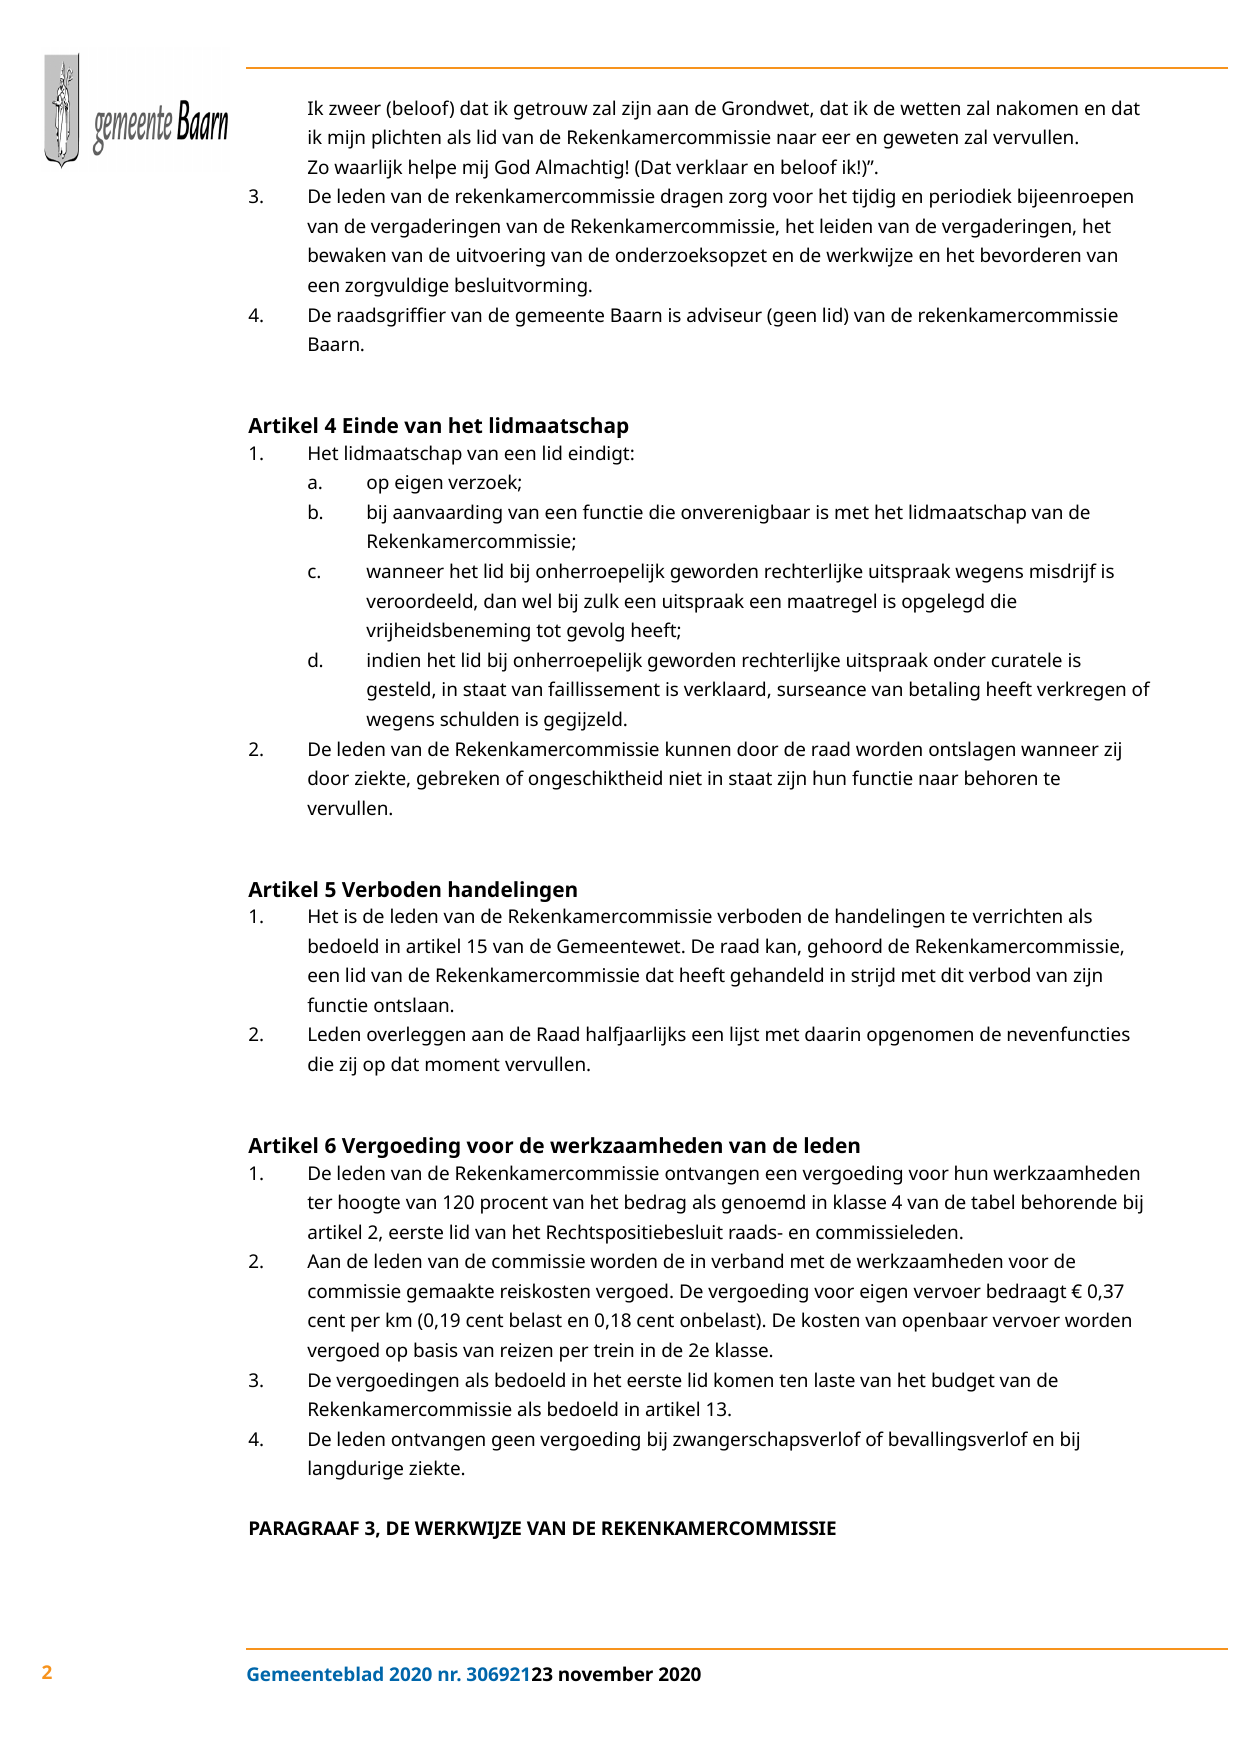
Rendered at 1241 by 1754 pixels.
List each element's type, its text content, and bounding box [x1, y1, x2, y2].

list Leden overleggen aan de Raad halfjaarlijks een lijst met daarin opgenomen de nevenfuncties die zij op dat moment vervullen. [248, 1022, 1152, 1077]
text PARAGRAAF 3, DE WERKWIJZE VAN DE REKENKAMERCOMMISSIE [248, 1515, 1152, 1540]
list wanneer het lid bij onherroepelijk geworden rechterlijke uitspraak wegens misdrijf is veroordeeld, dan wel bij zulk een uitspraak een maatregel is opgelegd die vrijheidsbeneming tot gevolg heeft; [307, 558, 1152, 643]
list Aan de leden van de commissie worden de in verband met de werkzaamheden voor de commissie gemaakte reiskosten vergoed. De vergoeding voor eigen vervoer bedraagt € 0,37 cent per km (0,19 cent belast en 0,18 cent onbelast). De kosten van openbaar vervoer worden vergoed op basis van reizen per trein in de 2e klasse. [248, 1248, 1152, 1363]
list bij aanvaarding van een functie die onverenigbaar is met het lidmaatschap van de Rekenkamercommissie; [307, 499, 1152, 554]
list Het lidmaatschap van een lid eindigt: [248, 440, 1152, 466]
text Artikel 6 Vergoeding voor de werkzaamheden van de leden [248, 1131, 1152, 1160]
list De leden van de rekenkamercommissie dragen zorg voor het tijdig en periodiek bijeenroepen van de vergaderingen van de Rekenkamercommissie, het leiden van de vergaderingen, het bewaken van de uitvoering van de onderzoeksopzet en de werkwijze en het bevorderen van een zorgvuldige besluitvorming. [248, 183, 1152, 298]
text Artikel 4 Einde van het lidmaatschap [248, 411, 1152, 440]
list De vergoedingen als bedoeld in het eerste lid komen ten laste van het budget van de Rekenkamercommissie als bedoeld in artikel 13. [248, 1367, 1152, 1422]
list Ik zweer (beloof) dat ik getrouw zal zijn aan de Grondwet, dat ik de wetten zal nakomen en dat ik mijn plichten als lid van de Rekenkamercommissie naar eer en geweten zal vervullen. [248, 95, 1152, 150]
list De leden van de Rekenkamercommissie ontvangen een vergoeding voor hun werkzaamheden ter hoogte van 120 procent van het bedrag als genoemd in klasse 4 van de tabel behorende bij artikel 2, eerste lid van het Rechtspositiebesluit raads- en commissieleden. [248, 1160, 1152, 1244]
list Zo waarlijk helpe mij God Almachtig! (Dat verklaar en beloof ik!)”. [248, 154, 1152, 180]
list Het is de leden van de Rekenkamercommissie verboden de handelingen te verrichten als bedoeld in artikel 15 van de Gemeentewet. De raad kan, gehoord de Rekenkamercommissie, een lid van de Rekenkamercommissie dat heeft gehandeld in strijd met dit verbod van zijn functie ontslaan. [248, 903, 1152, 1018]
list op eigen verzoek; [307, 469, 1152, 495]
list De leden ontvangen geen vergoeding bij zwangerschapsverlof of bevallingsverlof en bij langdurige ziekte. [248, 1426, 1152, 1481]
list De leden van de Rekenkamercommissie kunnen door de raad worden ontslagen wanneer zij door ziekte, gebreken of ongeschiktheid niet in staat zijn hun functie naar behoren te vervullen. [248, 736, 1152, 821]
list De raadsgriffier van de gemeente Baarn is adviseur (geen lid) van de rekenkamercommissie Baarn. [248, 302, 1152, 357]
text Artikel 5 Verboden handelingen [248, 875, 1152, 903]
list indien het lid bij onherroepelijk geworden rechterlijke uitspraak onder curatele is gesteld, in staat van faillissement is verklaard, surseance van betaling heeft verkregen of wegens schulden is gegijzeld. [307, 647, 1152, 732]
picture [41, 47, 231, 172]
